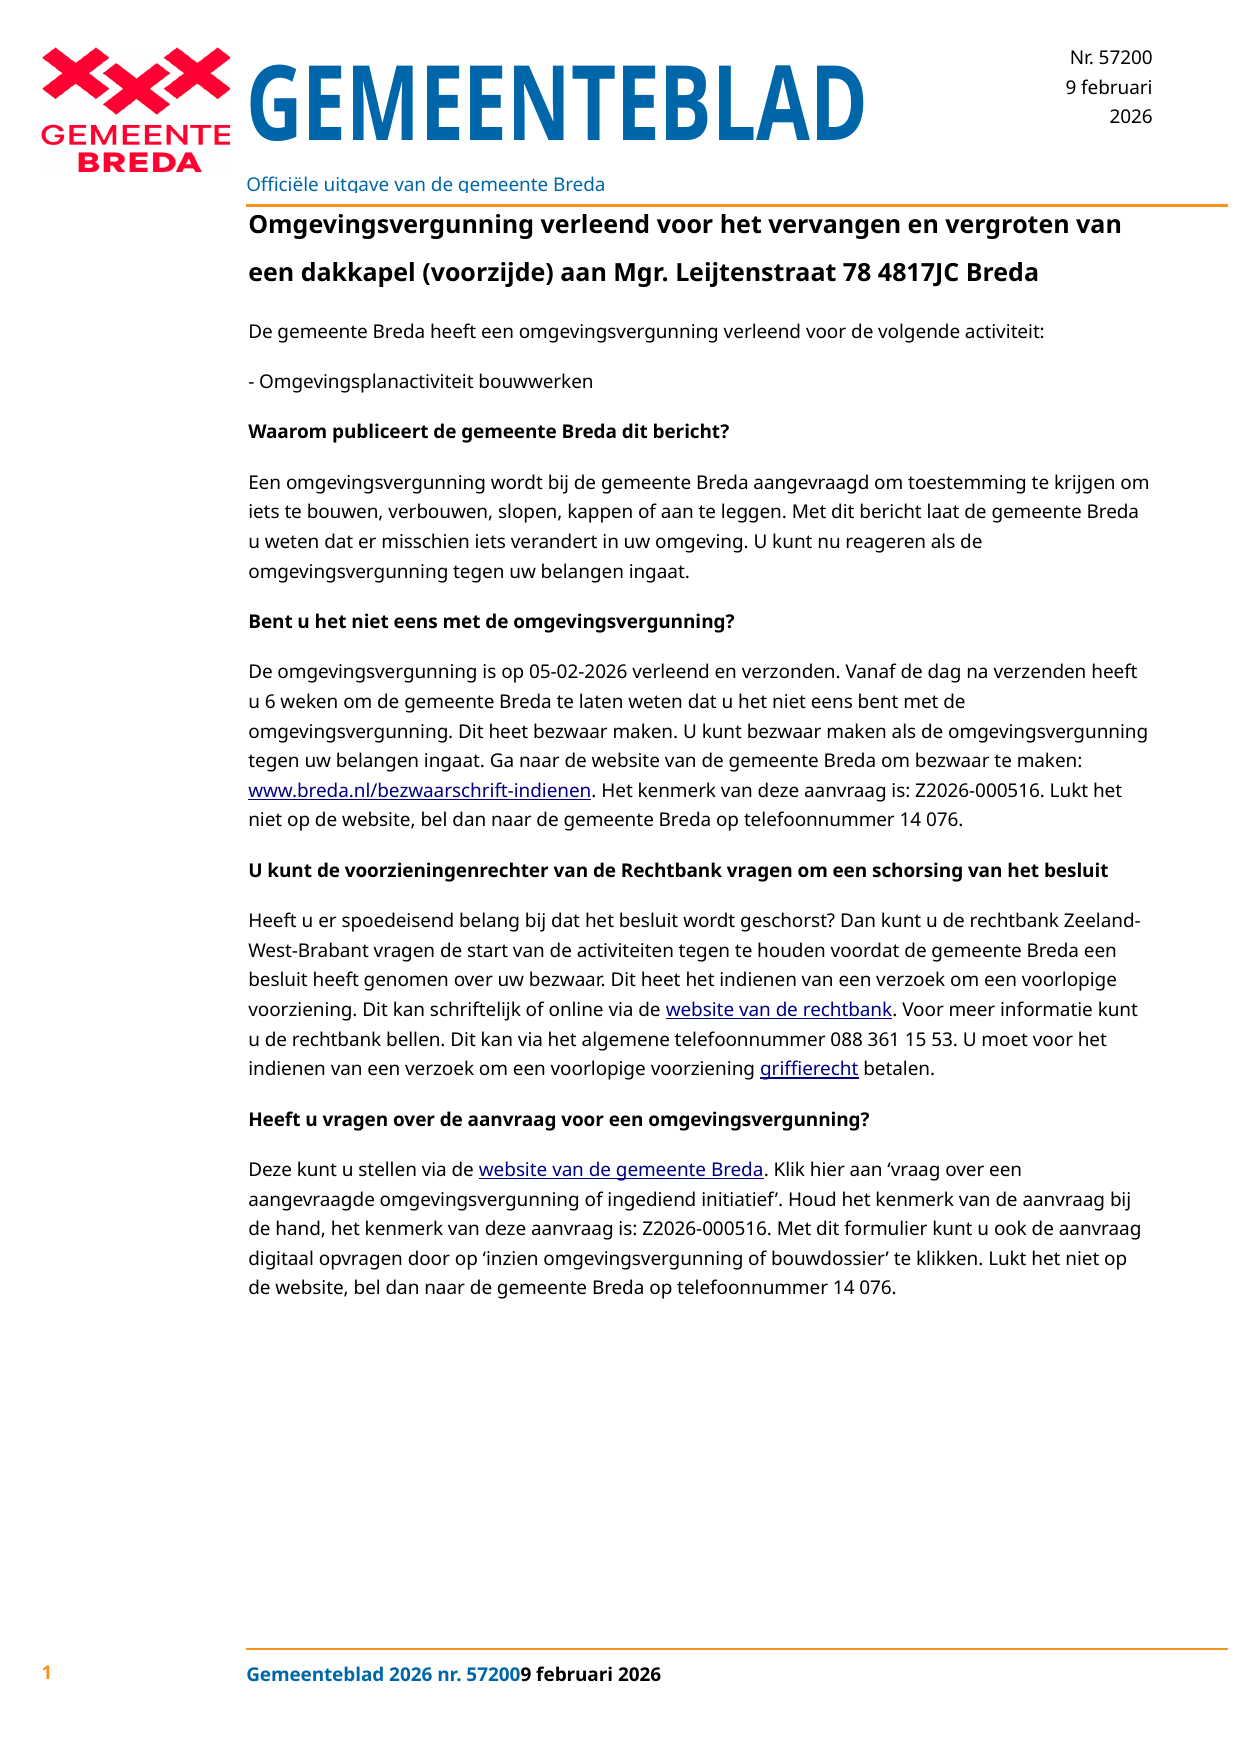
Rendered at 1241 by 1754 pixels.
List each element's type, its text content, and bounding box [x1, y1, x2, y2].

text - Omgevingsplanactiviteit bouwwerken [248, 368, 1152, 394]
text De omgevingsvergunning is op 05-02-2026 verleend en verzonden. Vanaf de dag na verzenden heeft u 6 weken om de gemeente Breda te laten weten dat u het niet eens bent met de omgevingsvergunning. Dit heet bezwaar maken. U kunt bezwaar maken als de omgevingsvergunning tegen uw belangen ingaat. Ga naar de website van de gemeente Breda om bezwaar te maken: www.breda.nl/bezwaarschrift-indienen. Het kenmerk van deze aanvraag is: Z2026-000516. Lukt het niet op de website, bel dan naar de gemeente Breda op telefoonnummer 14 076. [248, 659, 1152, 832]
text Heeft u er spoedeisend belang bij dat het besluit wordt geschorst? Dan kunt u de rechtbank Zeeland-West-Brabant vragen de start van de activiteiten tegen te houden voordat de gemeente Breda een besluit heeft genomen over uw bezwaar. Dit heet het indienen van een verzoek om een voorlopige voorziening. Dit kan schriftelijk of online via de website van de rechtbank. Voor meer informatie kunt u de rechtbank bellen. Dit kan via het algemene telefoonnummer 088 361 15 53. U moet voor het indienen van een verzoek om een voorlopige voorziening griffierecht betalen. [248, 907, 1152, 1081]
text U kunt de voorzieningenrechter van de Rechtbank vragen om een schorsing van het besluit [248, 857, 1152, 883]
text Waarom publiceert de gemeente Breda dit bericht? [248, 419, 1152, 444]
text Heeft u vragen over de aanvraag voor een omgevingsvergunning? [248, 1106, 1152, 1132]
text Deze kunt u stellen via de website van de gemeente Breda. Klik hier aan ‘vraag over een aangevraagde omgevingsvergunning of ingediend initiatief’. Houd het kenmerk van de aanvraag bij de hand, het kenmerk van deze aanvraag is: Z2026-000516. Met dit formulier kunt u ook de aanvraag digitaal opvragen door op ‘inzien omgevingsvergunning of bouwdossier’ te klikken. Lukt het niet op de website, bel dan naar de gemeente Breda op telefoonnummer 14 076. [248, 1156, 1152, 1300]
text Omgevingsvergunning verleend voor het vervangen en vergroten van een dakkapel (voorzijde) aan Mgr. Leijtenstraat 78 4817JC Breda [248, 207, 1152, 288]
text Bent u het niet eens met de omgevingsvergunning? [248, 608, 1152, 634]
text De gemeente Breda heeft een omgevingsvergunning verleend voor de volgende activiteit: [248, 318, 1152, 344]
text Een omgevingsvergunning wordt bij de gemeente Breda aangevraagd om toestemming te krijgen om iets te bouwen, verbouwen, slopen, kappen of aan te leggen. Met dit bericht laat de gemeente Breda u weten dat er misschien iets verandert in uw omgeving. U kunt nu reageren als de omgevingsvergunning tegen uw belangen ingaat. [248, 469, 1152, 584]
picture [41, 47, 231, 172]
